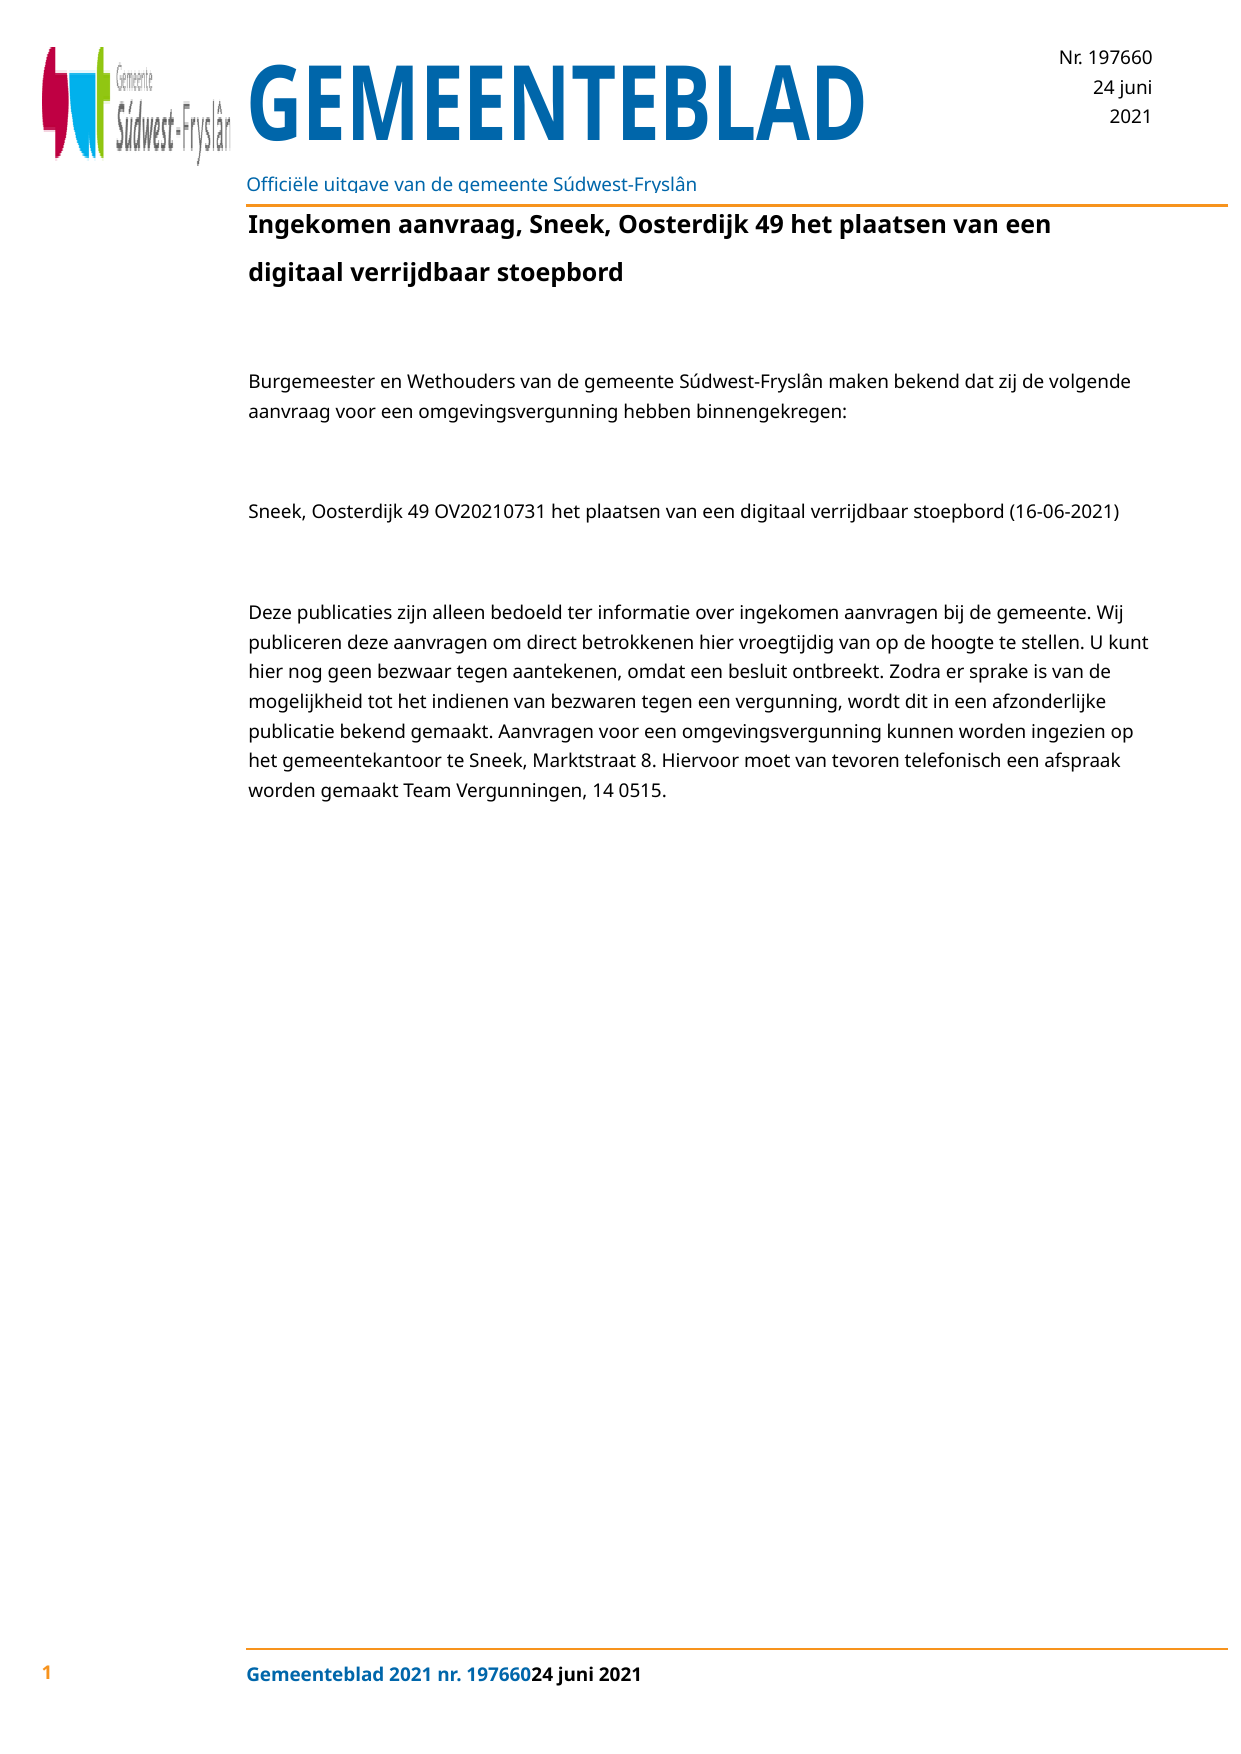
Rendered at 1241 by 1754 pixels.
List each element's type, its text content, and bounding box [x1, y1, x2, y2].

text Deze publicaties zijn alleen bedoeld ter informatie over ingekomen aanvragen bij de gemeente. Wij publiceren deze aanvragen om direct betrokkenen hier vroegtijdig van op de hoogte te stellen. U kunt hier nog geen bezwaar tegen aantekenen, omdat een besluit ontbreekt. Zodra er sprake is van de mogelijkheid tot het indienen van bezwaren tegen een vergunning, wordt dit in een afzonderlijke publicatie bekend gemaakt. Aanvragen voor een omgevingsvergunning kunnen worden ingezien op het gemeentekantoor te Sneek, Marktstraat 8. Hiervoor moet van tevoren telefonisch een afspraak worden gemaakt Team Vergunningen, 14 0515. [248, 599, 1152, 803]
picture [41, 47, 231, 172]
text Ingekomen aanvraag, Sneek, Oosterdijk 49 het plaatsen van een digitaal verrijdbaar stoepbord [248, 207, 1152, 288]
text Sneek, Oosterdijk 49 OV20210731 het plaatsen van een digitaal verrijdbaar stoepbord (16-06-2021) [248, 499, 1152, 524]
text Burgemeester en Wethouders van de gemeente Súdwest-Fryslân maken bekend dat zij de volgende aanvraag voor een omgevingsvergunning hebben binnengekregen: [248, 368, 1152, 424]
